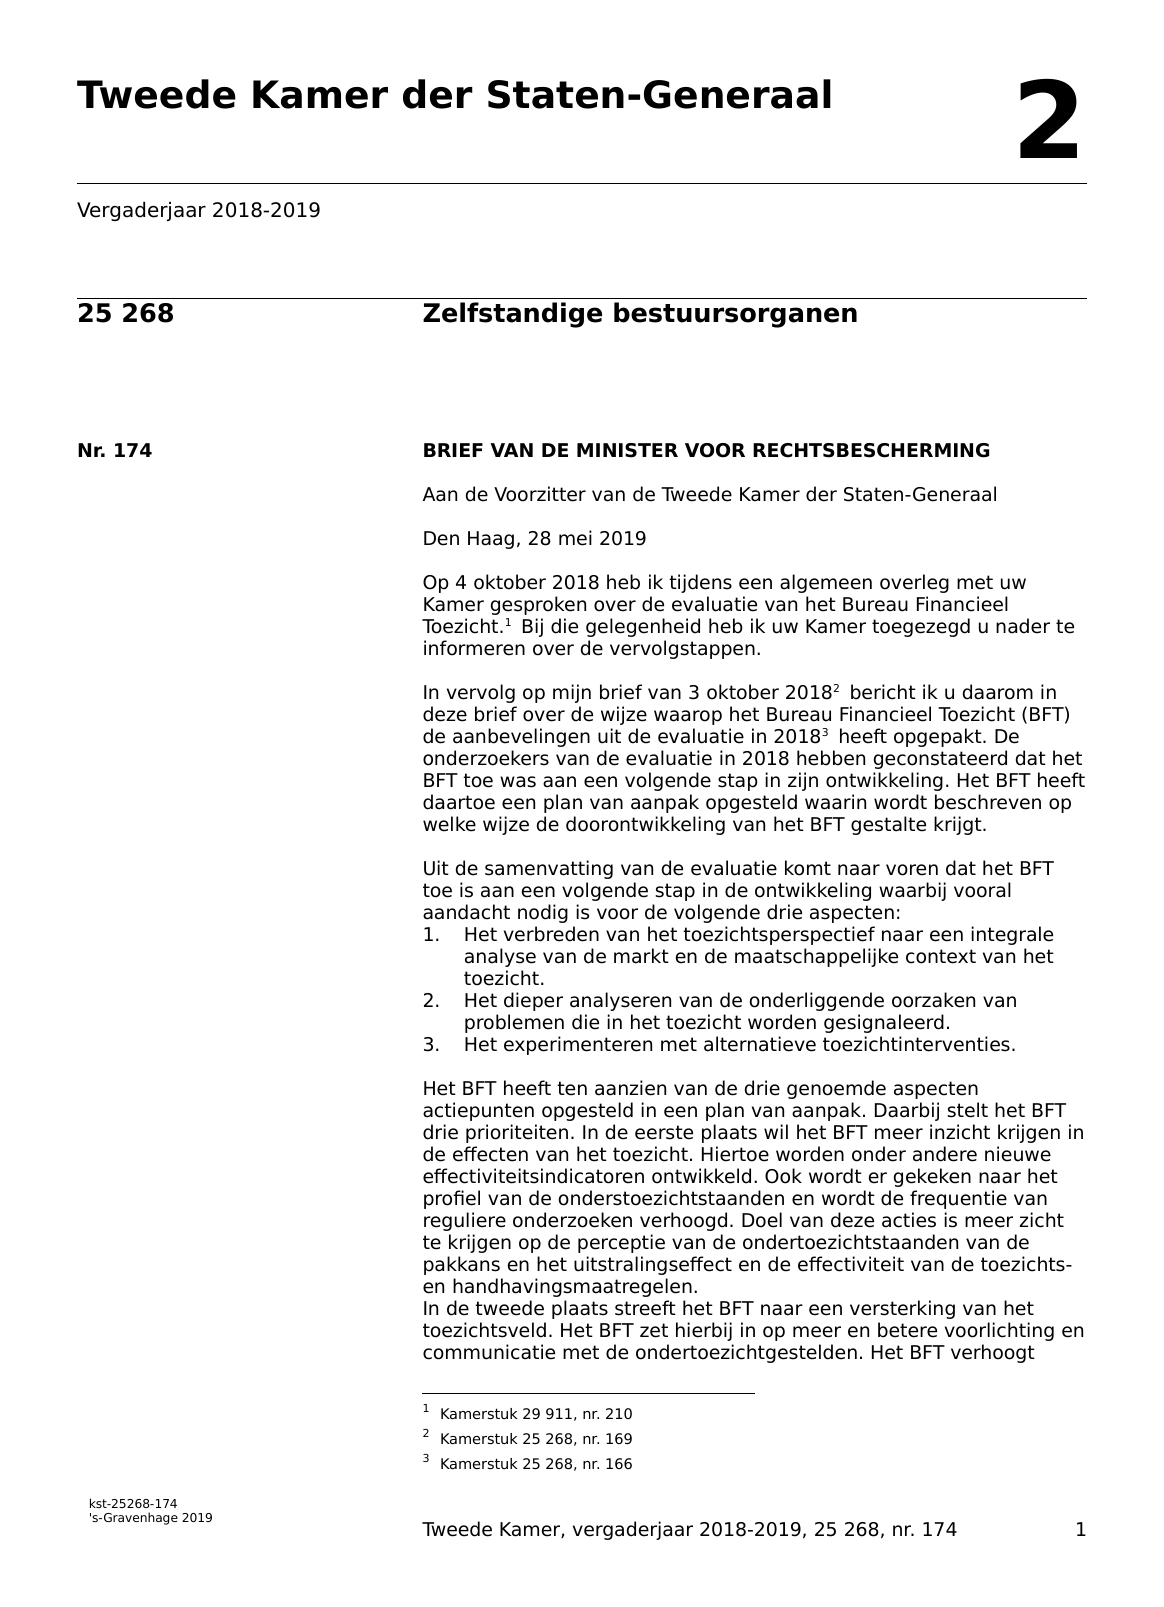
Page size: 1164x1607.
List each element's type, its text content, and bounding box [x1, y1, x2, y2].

text In de tweede plaats streeft het BFT naar een versterking van het toezichtsveld. Het BFT zet hierbij in op meer en betere voorlichting en communicatie met de ondertoezichtgestelden. Het BFT verhoogt [422, 1298, 1087, 1364]
table_header 2 [886, 59, 1087, 183]
text Kamerstuk 29 911, nr. 210 [422, 1402, 1087, 1424]
text 's-Gravenhage 2019 [88, 1511, 323, 1525]
text Aan de Voorzitter van de Tweede Kamer der Staten-Generaal [422, 484, 1087, 506]
text In vervolg op mijn brief van 3 oktober 2018 bericht ik u daarom in deze brief over de wijze waarop het Bureau Financieel Toezicht (BFT) de aanbevelingen uit de evaluatie in 2018 heeft opgepakt. De onderzoekers van de evaluatie in 2018 hebben geconstateerd dat het BFT toe was aan een volgende stap in zijn ontwikkeling. Het BFT heeft daartoe een plan van aanpak opgesteld waarin wordt beschreven op welke wijze de doorontwikkeling van het BFT gestalte krijgt. [422, 682, 1087, 836]
text Kamerstuk 25 268, nr. 169 [422, 1427, 1087, 1449]
table_header Tweede Kamer der Staten-Generaal [77, 59, 886, 183]
text Den Haag, 28 mei 2019 [422, 528, 1087, 550]
text Het BFT heeft ten aanzien van de drie genoemde aspecten actiepunten opgesteld in een plan van aanpak. Daarbij stelt het BFT drie prioriteiten. In de eerste plaats wil het BFT meer inzicht krijgen in de effecten van het toezicht. Hiertoe worden onder andere nieuwe effectiviteitsindicatoren ontwikkeld. Ook wordt er gekeken naar het profiel van de onderstoezichtstaanden en wordt de frequentie van reguliere onderzoeken verhoogd. Doel van deze acties is meer zicht te krijgen op de perceptie van de ondertoezichtstaanden van de pakkans en het uitstralingseffect en de effectiviteit van de toezichts- en handhavingsmaatregelen. [422, 1078, 1087, 1298]
subtitle 25 268 Zelfstandige bestuursorganen [77, 299, 1087, 329]
text Op 4 oktober 2018 heb ik tijdens een algemeen overleg met uw Kamer gesproken over de evaluatie van het Bureau Financieel Toezicht. Bij die gelegenheid heb ik uw Kamer toegezegd u nader te informeren over de vervolgstappen. [422, 572, 1087, 660]
table_cell Vergaderjaar 2018-2019 [77, 184, 1087, 298]
text 2. Het dieper analyseren van de onderliggende oorzaken van problemen die in het toezicht worden gesignaleerd. [422, 990, 1087, 1034]
text Uit de samenvatting van de evaluatie komt naar voren dat het BFT toe is aan een volgende stap in de ontwikkeling waarbij vooral aandacht nodig is voor de volgende drie aspecten: [422, 858, 1087, 924]
subtitle Nr. 174 BRIEF VAN DE MINISTER VOOR RECHTSBESCHERMING [77, 440, 1087, 462]
text 1. Het verbreden van het toezichtsperspectief naar een integrale analyse van de markt en de maatschappelijke context van het toezicht. [422, 924, 1087, 990]
text kst-25268-174 [88, 1497, 323, 1511]
text Kamerstuk 25 268, nr. 166 [422, 1452, 1087, 1474]
text 3. Het experimenteren met alternatieve toezichtinterventies. [422, 1034, 1087, 1056]
